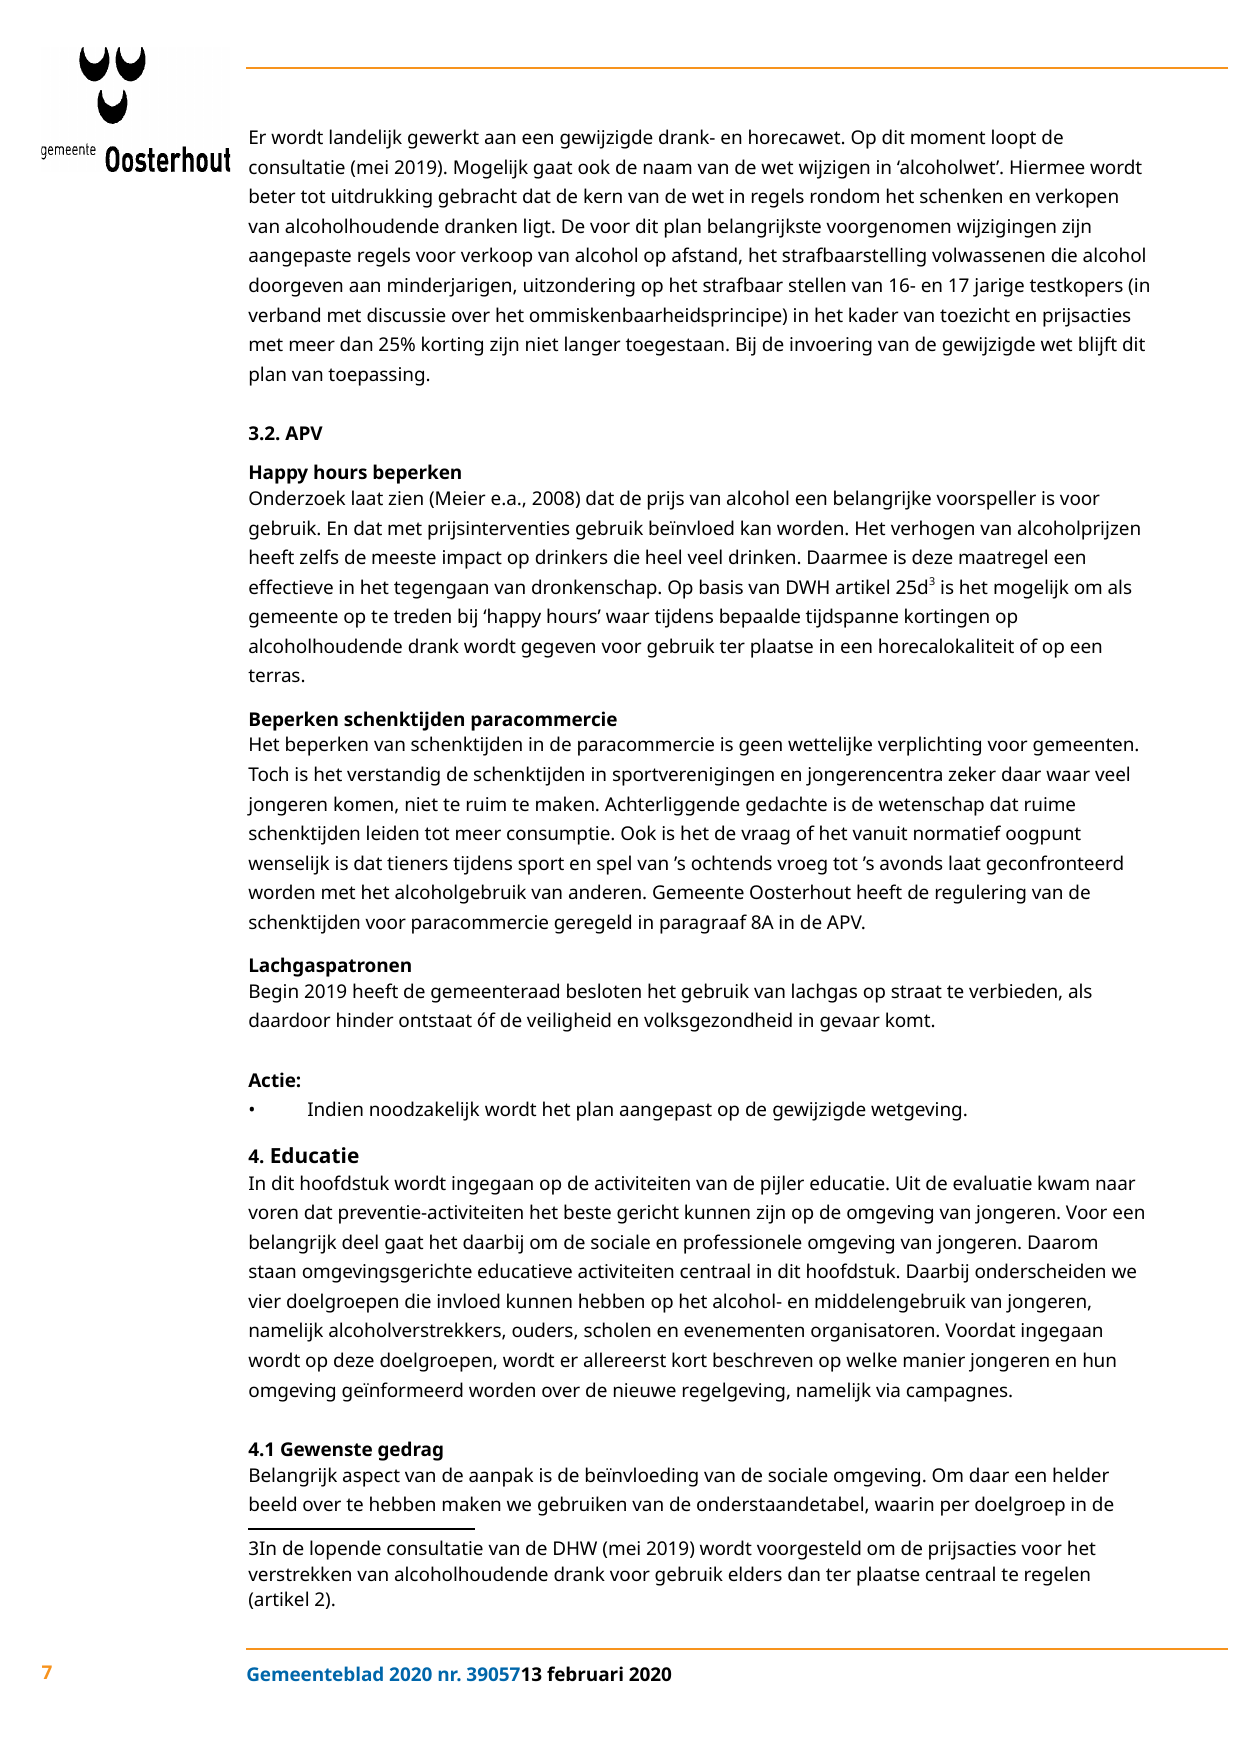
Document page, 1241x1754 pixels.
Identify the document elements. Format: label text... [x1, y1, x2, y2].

text 4. Educatie [248, 1141, 1152, 1170]
text In de lopende consultatie van de DHW (mei 2019) wordt voorgesteld om de prijsacties voor het verstrekken van alcoholhoudende drank voor gebruik elders dan ter plaatse centraal te regelen (artikel 2). [248, 1535, 1152, 1612]
text Lachgaspatronen [248, 952, 1152, 978]
text Het beperken van schenktijden in de paracommercie is geen wettelijke verplichting voor gemeenten. Toch is het verstandig de schenktijden in sportverenigingen en jongerencentra zeker daar waar veel jongeren komen, niet te ruim te maken. Achterliggende gedachte is de wetenschap dat ruime schenktijden leiden tot meer consumptie. Ook is het de vraag of het vanuit normatief oogpunt wenselijk is dat tieners tijdens sport en spel van ’s ochtends vroeg tot ’s avonds laat geconfronteerd worden met het alcoholgebruik van anderen. Gemeente Oosterhout heeft de regulering van de schenktijden voor paracommercie geregeld in paragraaf 8A in de APV. [248, 732, 1152, 935]
text 4.1 Gewenste gedrag [248, 1436, 1152, 1462]
text Begin 2019 heeft de gemeenteraad besloten het gebruik van lachgas op straat te verbieden, als daardoor hinder ontstaat óf de veiligheid en volksgezondheid in gevaar komt. [248, 978, 1152, 1033]
text 3.2. APV [248, 420, 1152, 446]
text In dit hoofdstuk wordt ingegaan op de activiteiten van de pijler educatie. Uit de evaluatie kwam naar voren dat preventie-activiteiten het beste gericht kunnen zijn op de omgeving van jongeren. Voor een belangrijk deel gaat het daarbij om de sociale en professionele omgeving van jongeren. Daarom staan omgevingsgerichte educatieve activiteiten centraal in dit hoofdstuk. Daarbij onderscheiden we vier doelgroepen die invloed kunnen hebben op het alcohol- en middelengebruik van jongeren, namelijk alcoholverstrekkers, ouders, scholen en evenementen organisatoren. Voordat ingegaan wordt op deze doelgroepen, wordt er allereerst kort beschreven op welke manier jongeren en hun omgeving geïnformeerd worden over de nieuwe regelgeving, namelijk via campagnes. [248, 1170, 1152, 1403]
text Belangrijk aspect van de aanpak is de beïnvloeding van de sociale omgeving. Om daar een helder beeld over te hebben maken we gebruiken van de onderstaandetabel, waarin per doelgroep in de [248, 1462, 1152, 1517]
picture [41, 47, 231, 172]
text Beperken schenktijden paracommercie [248, 706, 1152, 732]
text Happy hours beperken [248, 459, 1152, 485]
table_header Actie: Indien noodzakelijk wordt het plan aangepast op de gewijzigde wetgeving. [248, 1067, 1152, 1122]
text Onderzoek laat zien (Meier e.a., 2008) dat de prijs van alcohol een belangrijke voorspeller is voor gebruik. En dat met prijsinterventies gebruik beïnvloed kan worden. Het verhogen van alcoholprijzen heeft zelfs de meeste impact op drinkers die heel veel drinken. Daarmee is deze maatregel een effectieve in het tegengaan van dronkenschap. Op basis van DWH artikel 25d is het mogelijk om als gemeente op te treden bij ‘happy hours’ waar tijdens bepaalde tijdspanne kortingen op alcoholhoudende drank wordt gegeven voor gebruik ter plaatse in een horecalokaliteit of op een terras. [248, 485, 1152, 688]
text Er wordt landelijk gewerkt aan een gewijzigde drank- en horecawet. Op dit moment loopt de consultatie (mei 2019). Mogelijk gaat ook de naam van de wet wijzigen in ‘alcoholwet’. Hiermee wordt beter tot uitdrukking gebracht dat de kern van de wet in regels rondom het schenken en verkopen van alcoholhoudende dranken ligt. De voor dit plan belangrijkste voorgenomen wijzigingen zijn aangepaste regels voor verkoop van alcohol op afstand, het strafbaarstelling volwassenen die alcohol doorgeven aan minderjarigen, uitzondering op het strafbaar stellen van 16- en 17 jarige testkopers (in verband met discussie over het ommiskenbaarheidsprincipe) in het kader van toezicht en prijsacties met meer dan 25% korting zijn niet langer toegestaan. Bij de invoering van de gewijzigde wet blijft dit plan van toepassing. [248, 124, 1152, 387]
